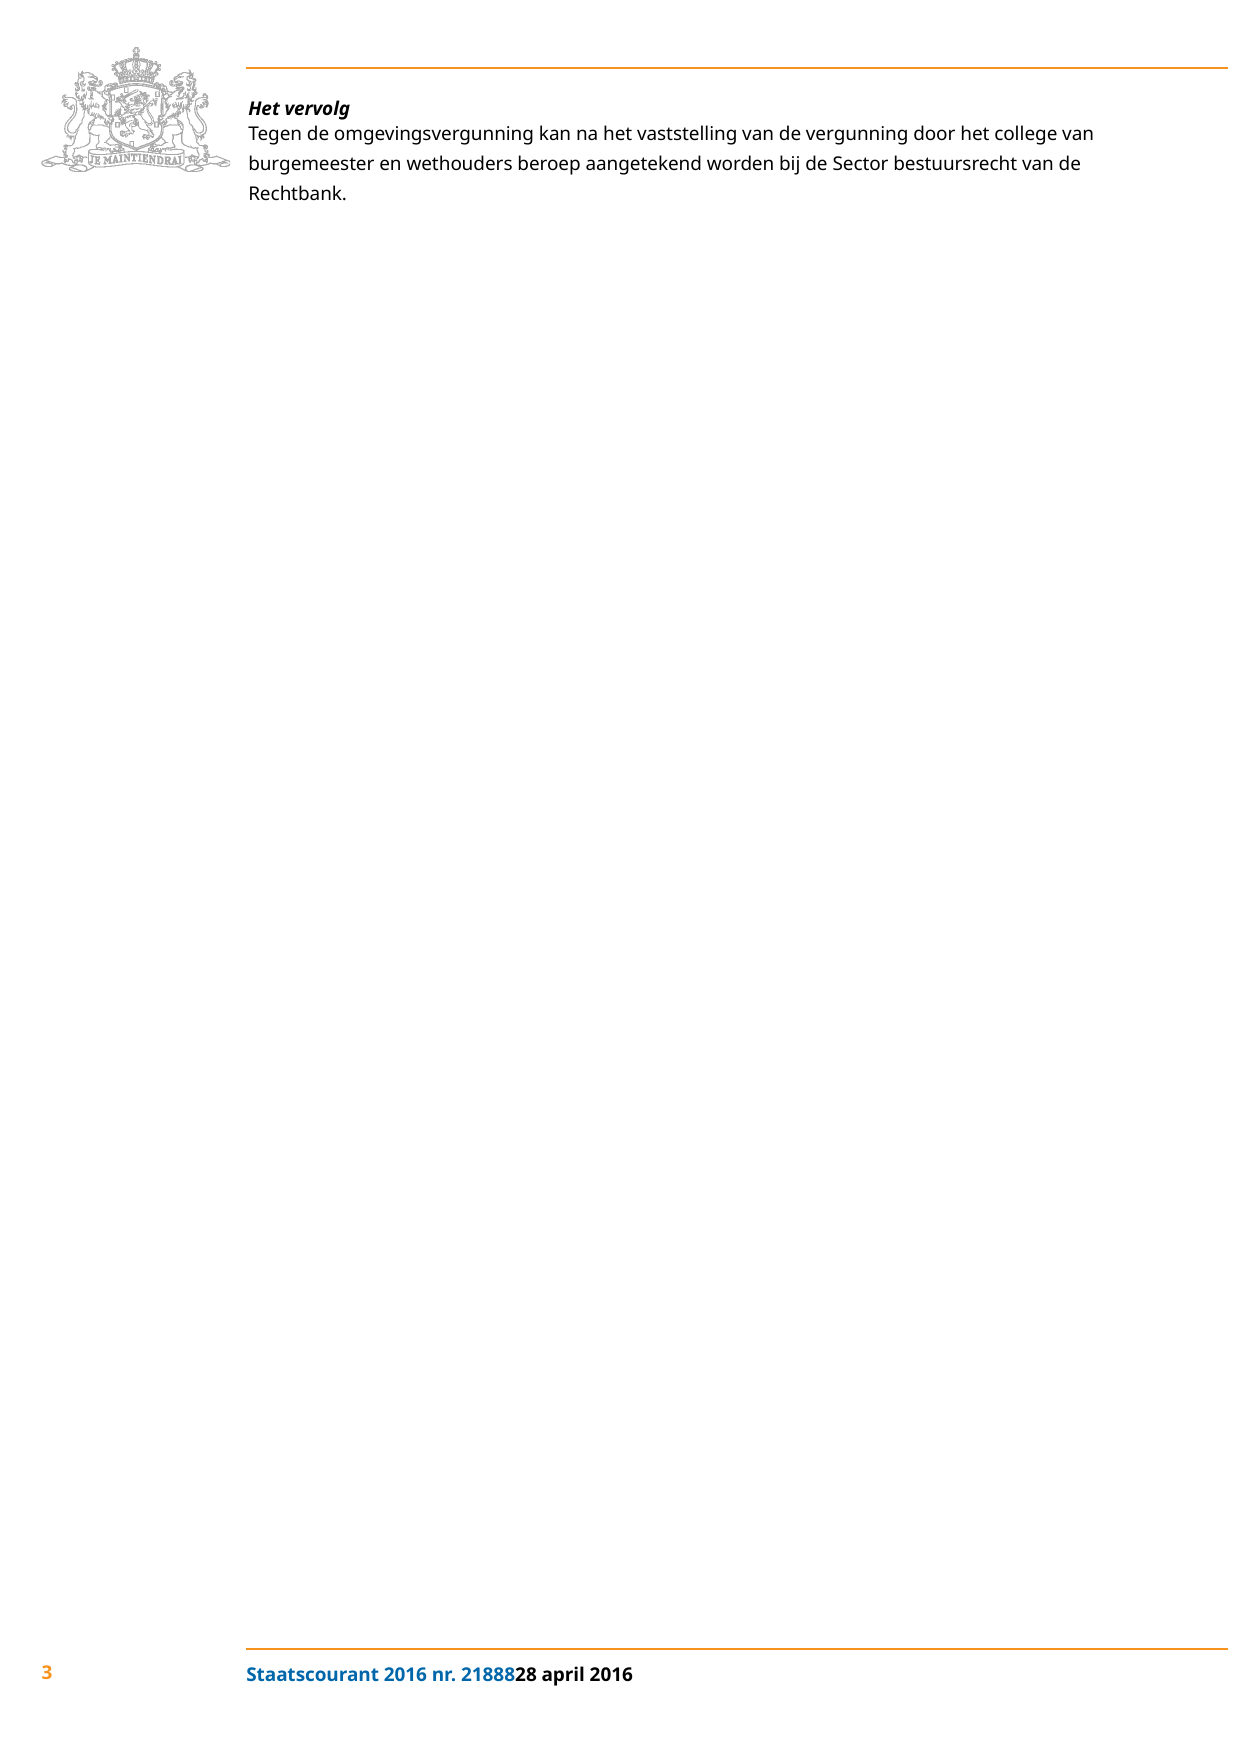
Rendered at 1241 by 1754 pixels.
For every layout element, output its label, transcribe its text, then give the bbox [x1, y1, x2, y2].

picture [41, 47, 231, 172]
text Tegen de omgevingsvergunning kan na het vaststelling van de vergunning door het college van burgemeester en wethouders beroep aangetekend worden bij de Sector bestuursrecht van de Rechtbank. [248, 121, 1152, 205]
text Het vervolg [248, 95, 1152, 121]
